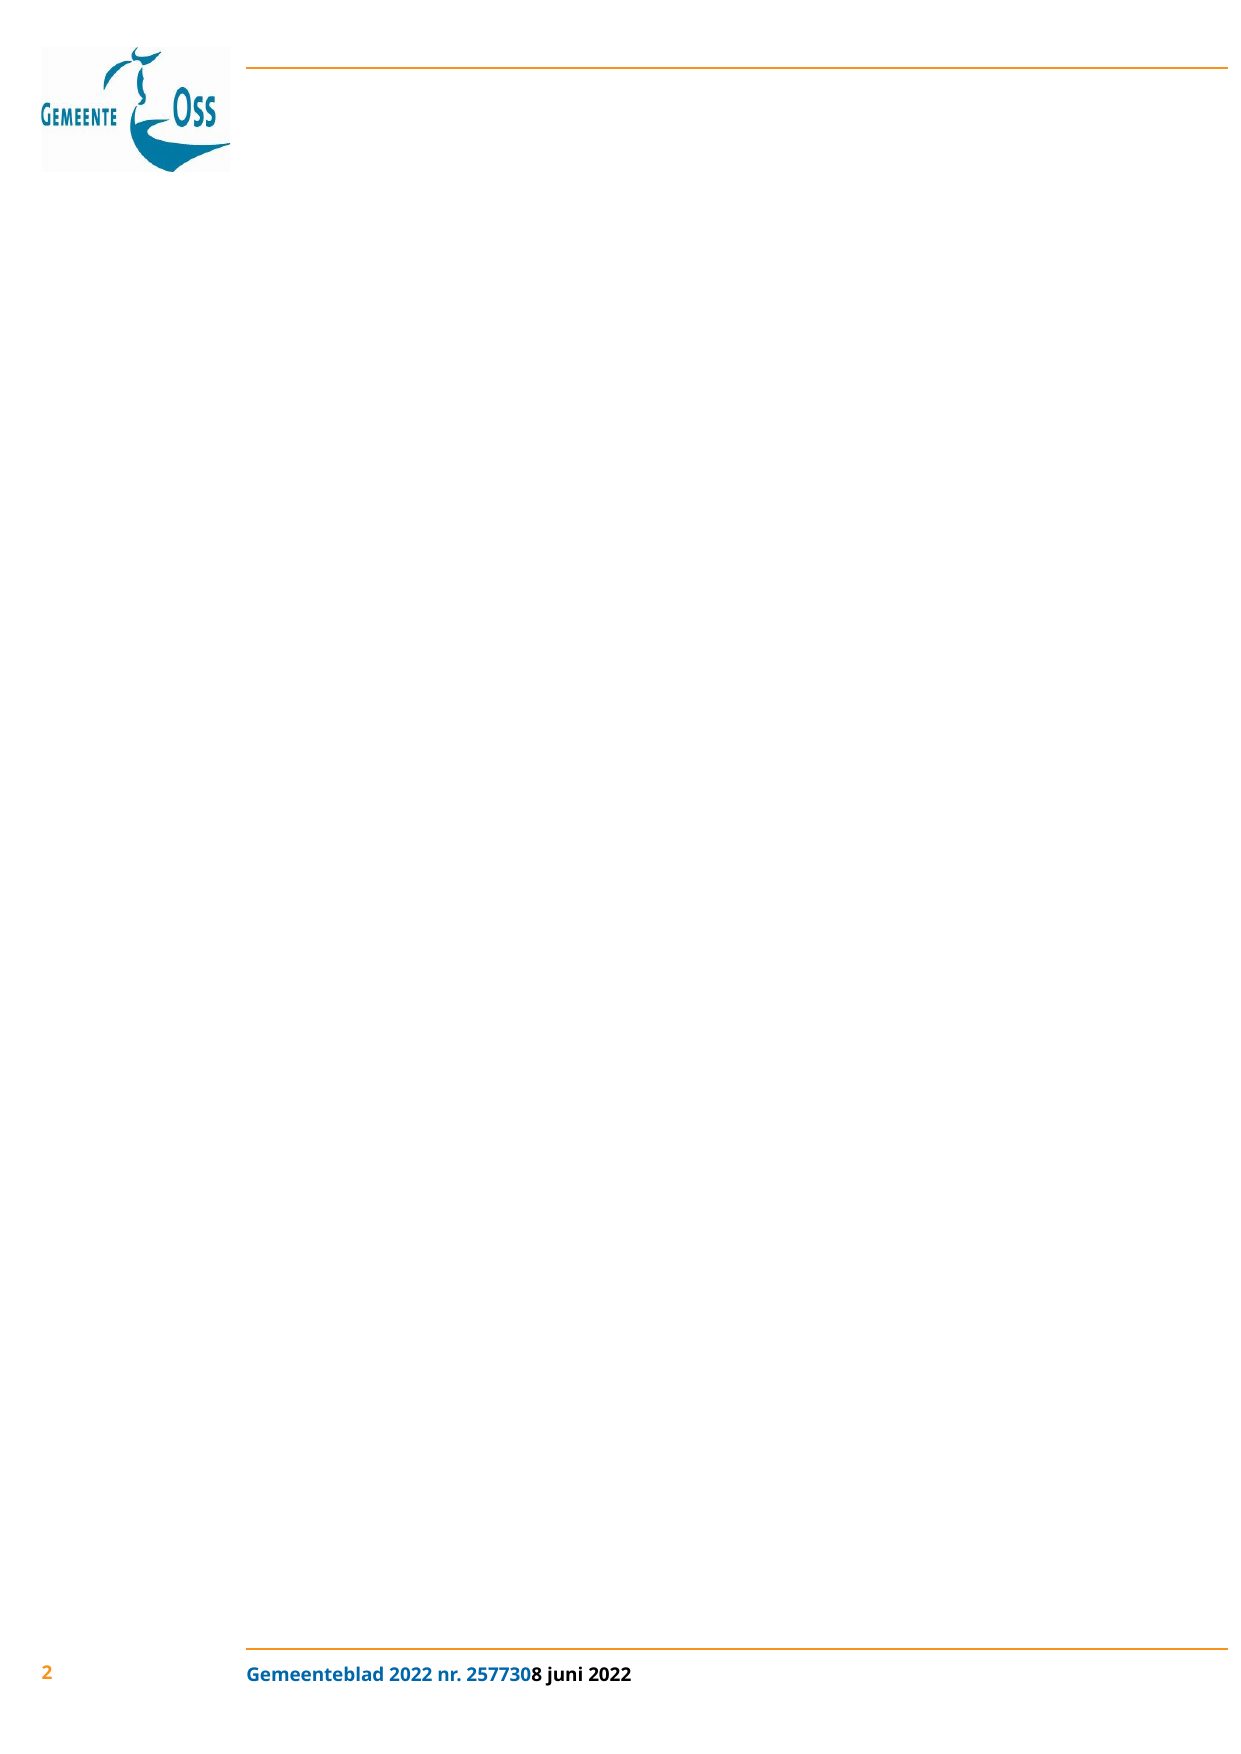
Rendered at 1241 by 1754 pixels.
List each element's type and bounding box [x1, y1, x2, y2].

picture [41, 47, 231, 172]
